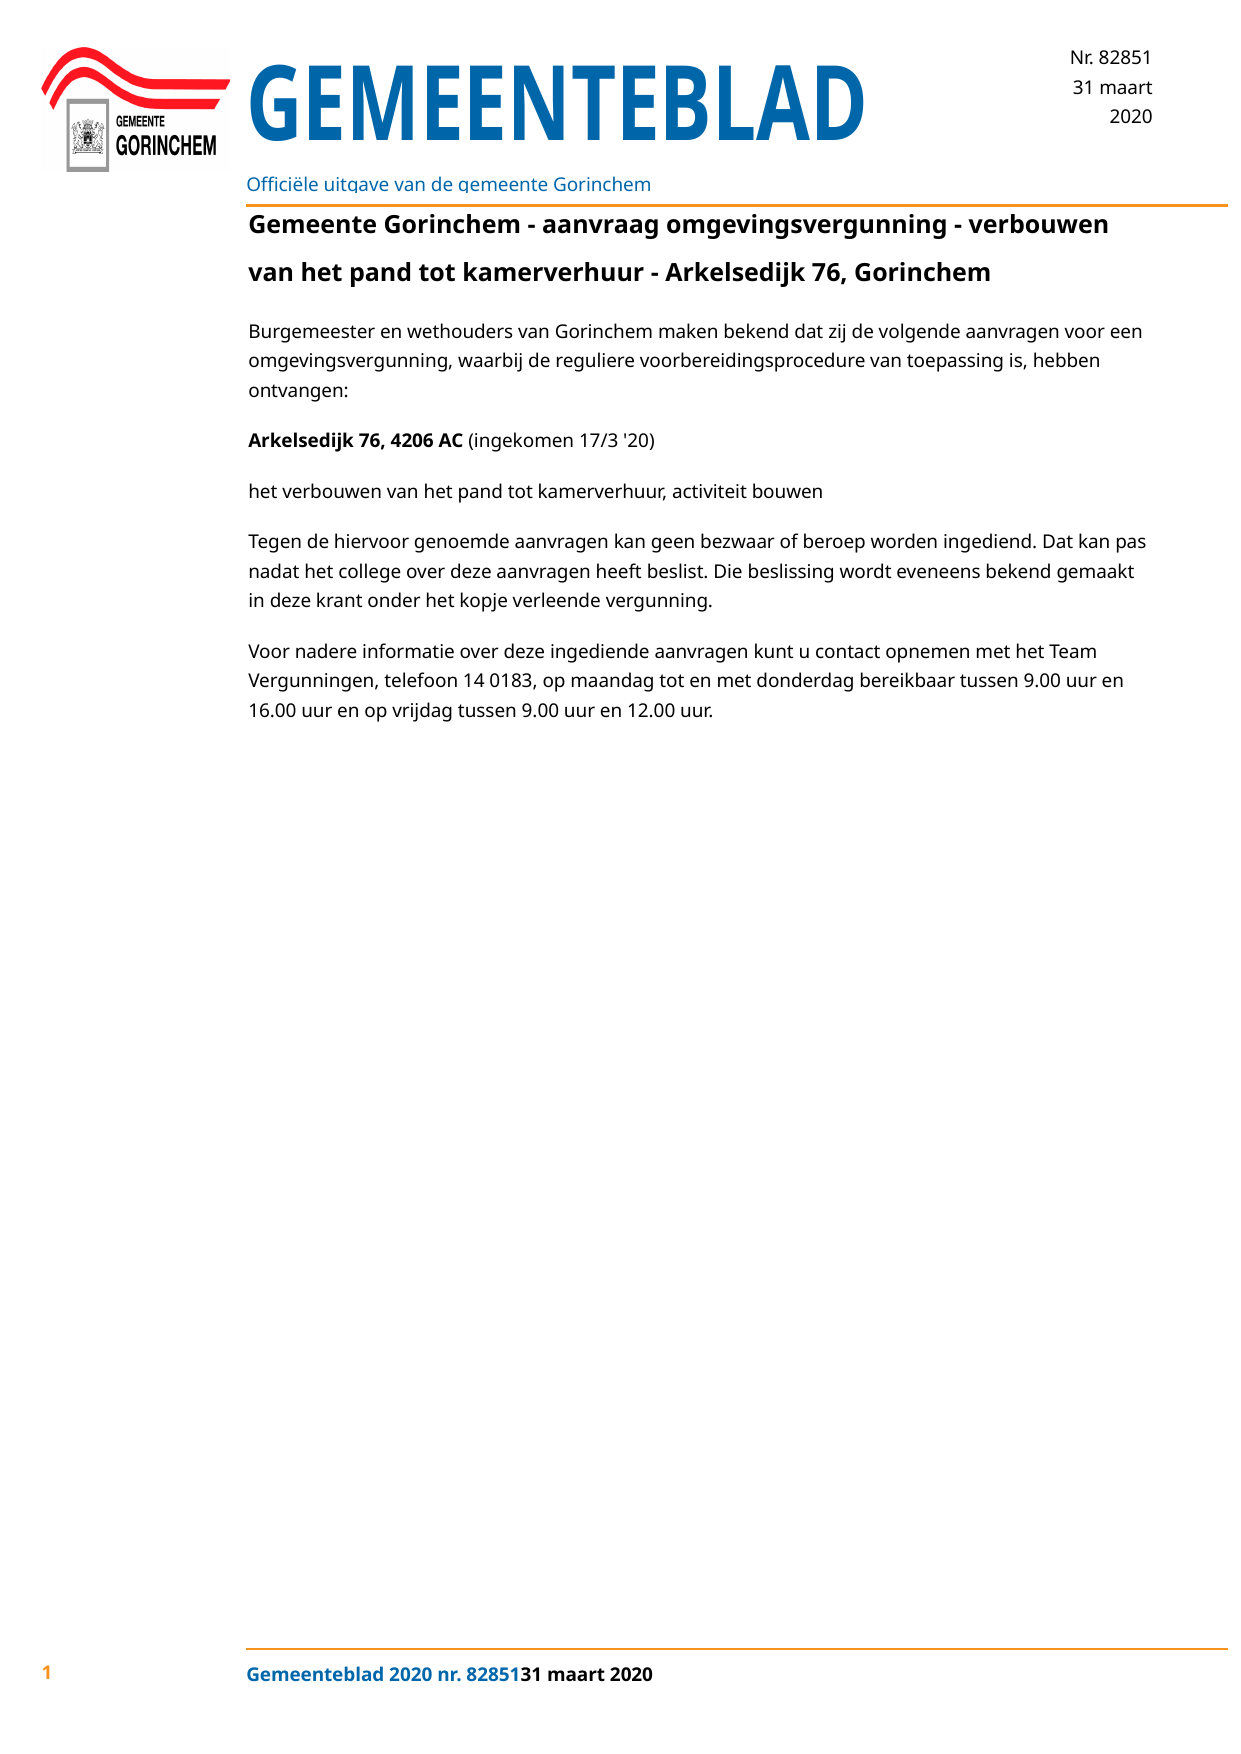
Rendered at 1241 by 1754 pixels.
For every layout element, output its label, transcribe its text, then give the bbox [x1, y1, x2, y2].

text Arkelsedijk 76, 4206 AC (ingekomen 17/3 '20) [248, 427, 1152, 453]
text Voor nadere informatie over deze ingediende aanvragen kunt u contact opnemen met het Team Vergunningen, telefoon 14 0183, op maandag tot en met donderdag bereikbaar tussen 9.00 uur en 16.00 uur en op vrijdag tussen 9.00 uur en 12.00 uur. [248, 638, 1152, 723]
picture [41, 47, 231, 172]
text Burgemeester en wethouders van Gorinchem maken bekend dat zij de volgende aanvragen voor een omgevingsvergunning, waarbij de reguliere voorbereidingsprocedure van toepassing is, hebben ontvangen: [248, 318, 1152, 403]
text Tegen de hiervoor genoemde aanvragen kan geen bezwaar of beroep worden ingediend. Dat kan pas nadat het college over deze aanvragen heeft beslist. Die beslissing wordt eveneens bekend gemaakt in deze krant onder het kopje verleende vergunning. [248, 528, 1152, 613]
text Gemeente Gorinchem - aanvraag omgevingsvergunning - verbouwen van het pand tot kamerverhuur - Arkelsedijk 76, Gorinchem [248, 207, 1152, 288]
text het verbouwen van het pand tot kamerverhuur, activiteit bouwen [248, 478, 1152, 504]
